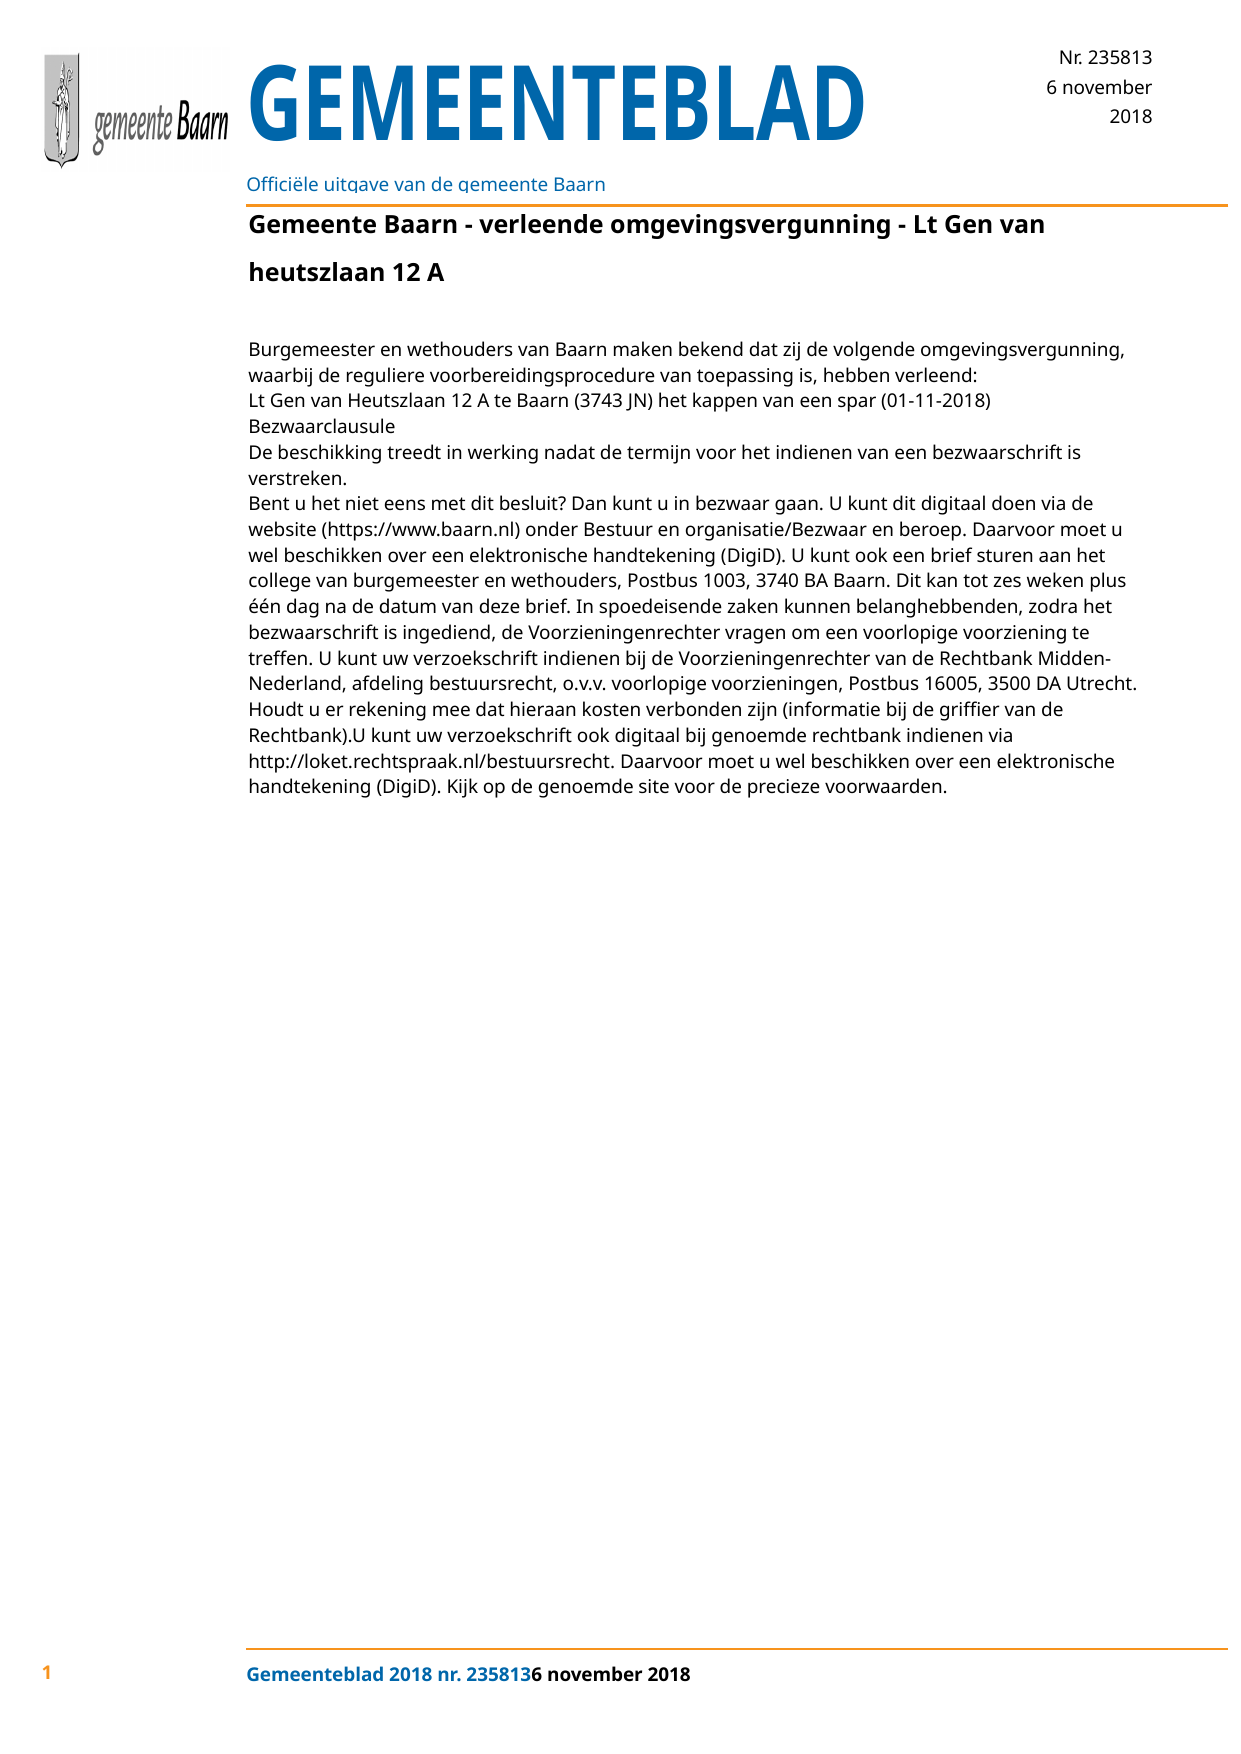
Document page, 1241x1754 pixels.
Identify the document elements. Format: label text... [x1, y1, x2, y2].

text De beschikking treedt in werking nadat de termijn voor het indienen van een bezwaarschrift is verstreken. [248, 439, 1152, 491]
text Gemeente Baarn - verleende omgevingsvergunning - Lt Gen van heutszlaan 12 A [248, 207, 1152, 288]
text Bezwaarclausule [248, 413, 1152, 439]
text Lt Gen van Heutszlaan 12 A te Baarn (3743 JN) het kappen van een spar (01-11-2018) [248, 388, 1152, 413]
text Burgemeester en wethouders van Baarn maken bekend dat zij de volgende omgevingsvergunning, waarbij de reguliere voorbereidingsprocedure van toepassing is, hebben verleend: [248, 336, 1152, 388]
text Bent u het niet eens met dit besluit? Dan kunt u in bezwaar gaan. U kunt dit digitaal doen via de website (https://www.baarn.nl) onder Bestuur en organisatie/Bezwaar en beroep. Daarvoor moet u wel beschikken over een elektronische handtekening (DigiD). U kunt ook een brief sturen aan het college van burgemeester en wethouders, Postbus 1003, 3740 BA Baarn. Dit kan tot zes weken plus één dag na de datum van deze brief. In spoedeisende zaken kunnen belanghebbenden, zodra het bezwaarschrift is ingediend, de Voorzieningenrechter vragen om een voorlopige voorziening te treffen. U kunt uw verzoekschrift indienen bij de Voorzieningenrechter van de Rechtbank Midden-Nederland, afdeling bestuursrecht, o.v.v. voorlopige voorzieningen, Postbus 16005, 3500 DA Utrecht. Houdt u er rekening mee dat hieraan kosten verbonden zijn (informatie bij de griffier van de Rechtbank).U kunt uw verzoekschrift ook digitaal bij genoemde rechtbank indienen via http://loket.rechtspraak.nl/bestuursrecht. Daarvoor moet u wel beschikken over een elektronische handtekening (DigiD). Kijk op de genoemde site voor de precieze voorwaarden. [248, 491, 1152, 799]
picture [41, 47, 231, 172]
